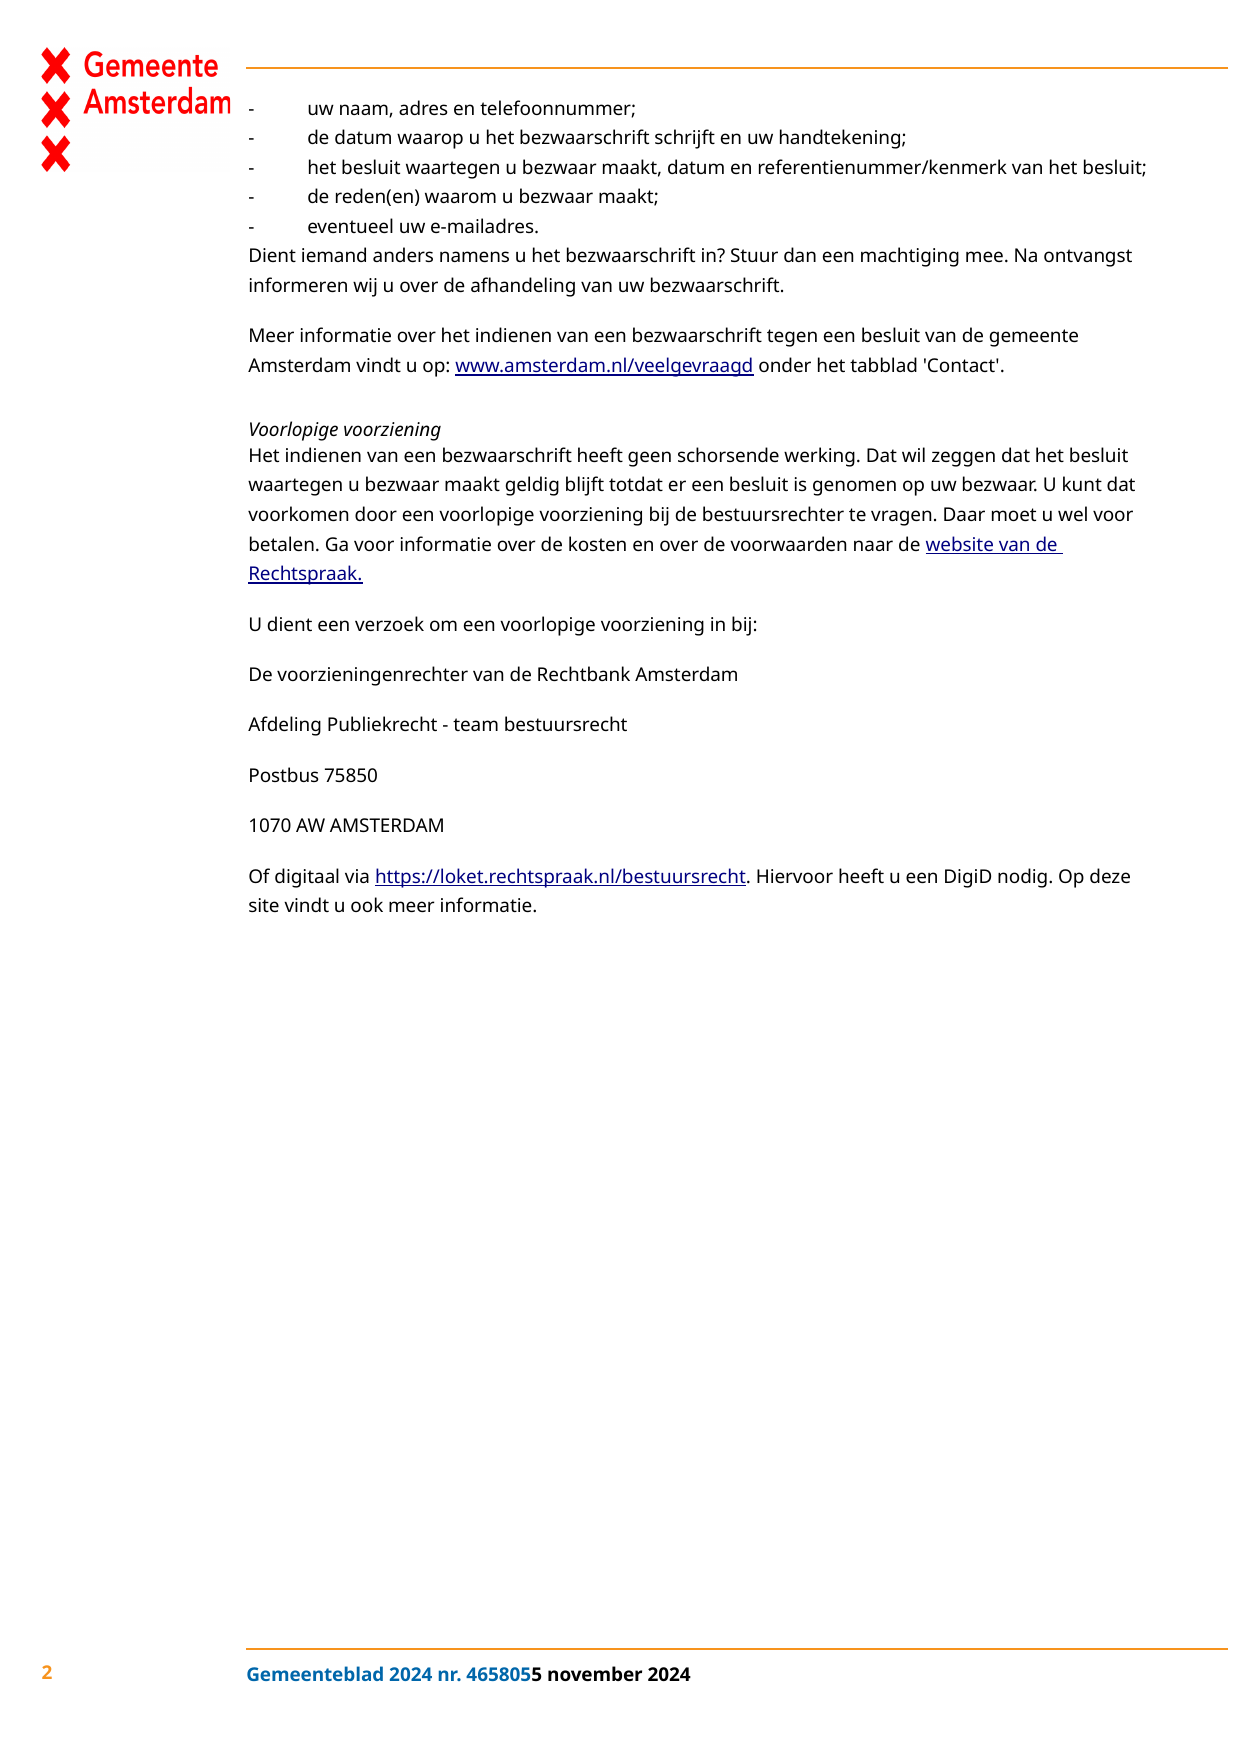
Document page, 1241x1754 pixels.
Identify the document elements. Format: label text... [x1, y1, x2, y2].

text Meer informatie over het indienen van een bezwaarschrift tegen een besluit van de gemeente Amsterdam vindt u op: www.amsterdam.nl/veelgevraagd onder het tabblad 'Contact'. [248, 323, 1152, 378]
picture [41, 47, 231, 172]
list de datum waarop u het bezwaarschrift schrijft en uw handtekening; [248, 124, 1152, 150]
text De voorzieningenrechter van de Rechtbank Amsterdam [248, 661, 1152, 687]
text Of digitaal via https://loket.rechtspraak.nl/bestuursrecht. Hiervoor heeft u een DigiD nodig. Op deze site vindt u ook meer informatie. [248, 863, 1152, 918]
text Dient iemand anders namens u het bezwaarschrift in? Stuur dan een machtiging mee. Na ontvangst informeren wij u over de afhandeling van uw bezwaarschrift. [248, 243, 1152, 298]
list de reden(en) waarom u bezwaar maakt; [248, 183, 1152, 209]
text Het indienen van een bezwaarschrift heeft geen schorsende werking. Dat wil zeggen dat het besluit waartegen u bezwaar maakt geldig blijft totdat er een besluit is genomen op uw bezwaar. U kunt dat voorkomen door een voorlopige voorziening bij de bestuursrechter te vragen. Daar moet u wel voor betalen. Ga voor informatie over de kosten en over de voorwaarden naar de website van de Rechtspraak. [248, 442, 1152, 586]
text Voorlopige voorziening [248, 416, 1152, 442]
text Postbus 75850 [248, 762, 1152, 788]
list het besluit waartegen u bezwaar maakt, datum en referentienummer/kenmerk van het besluit; [248, 154, 1152, 180]
list uw naam, adres en telefoonnummer; [248, 95, 1152, 121]
text Afdeling Publiekrecht - team bestuursrecht [248, 712, 1152, 737]
text 1070 AW AMSTERDAM [248, 812, 1152, 838]
text U dient een verzoek om een voorlopige voorziening in bij: [248, 611, 1152, 636]
list eventueel uw e-mailadres. [248, 213, 1152, 239]
